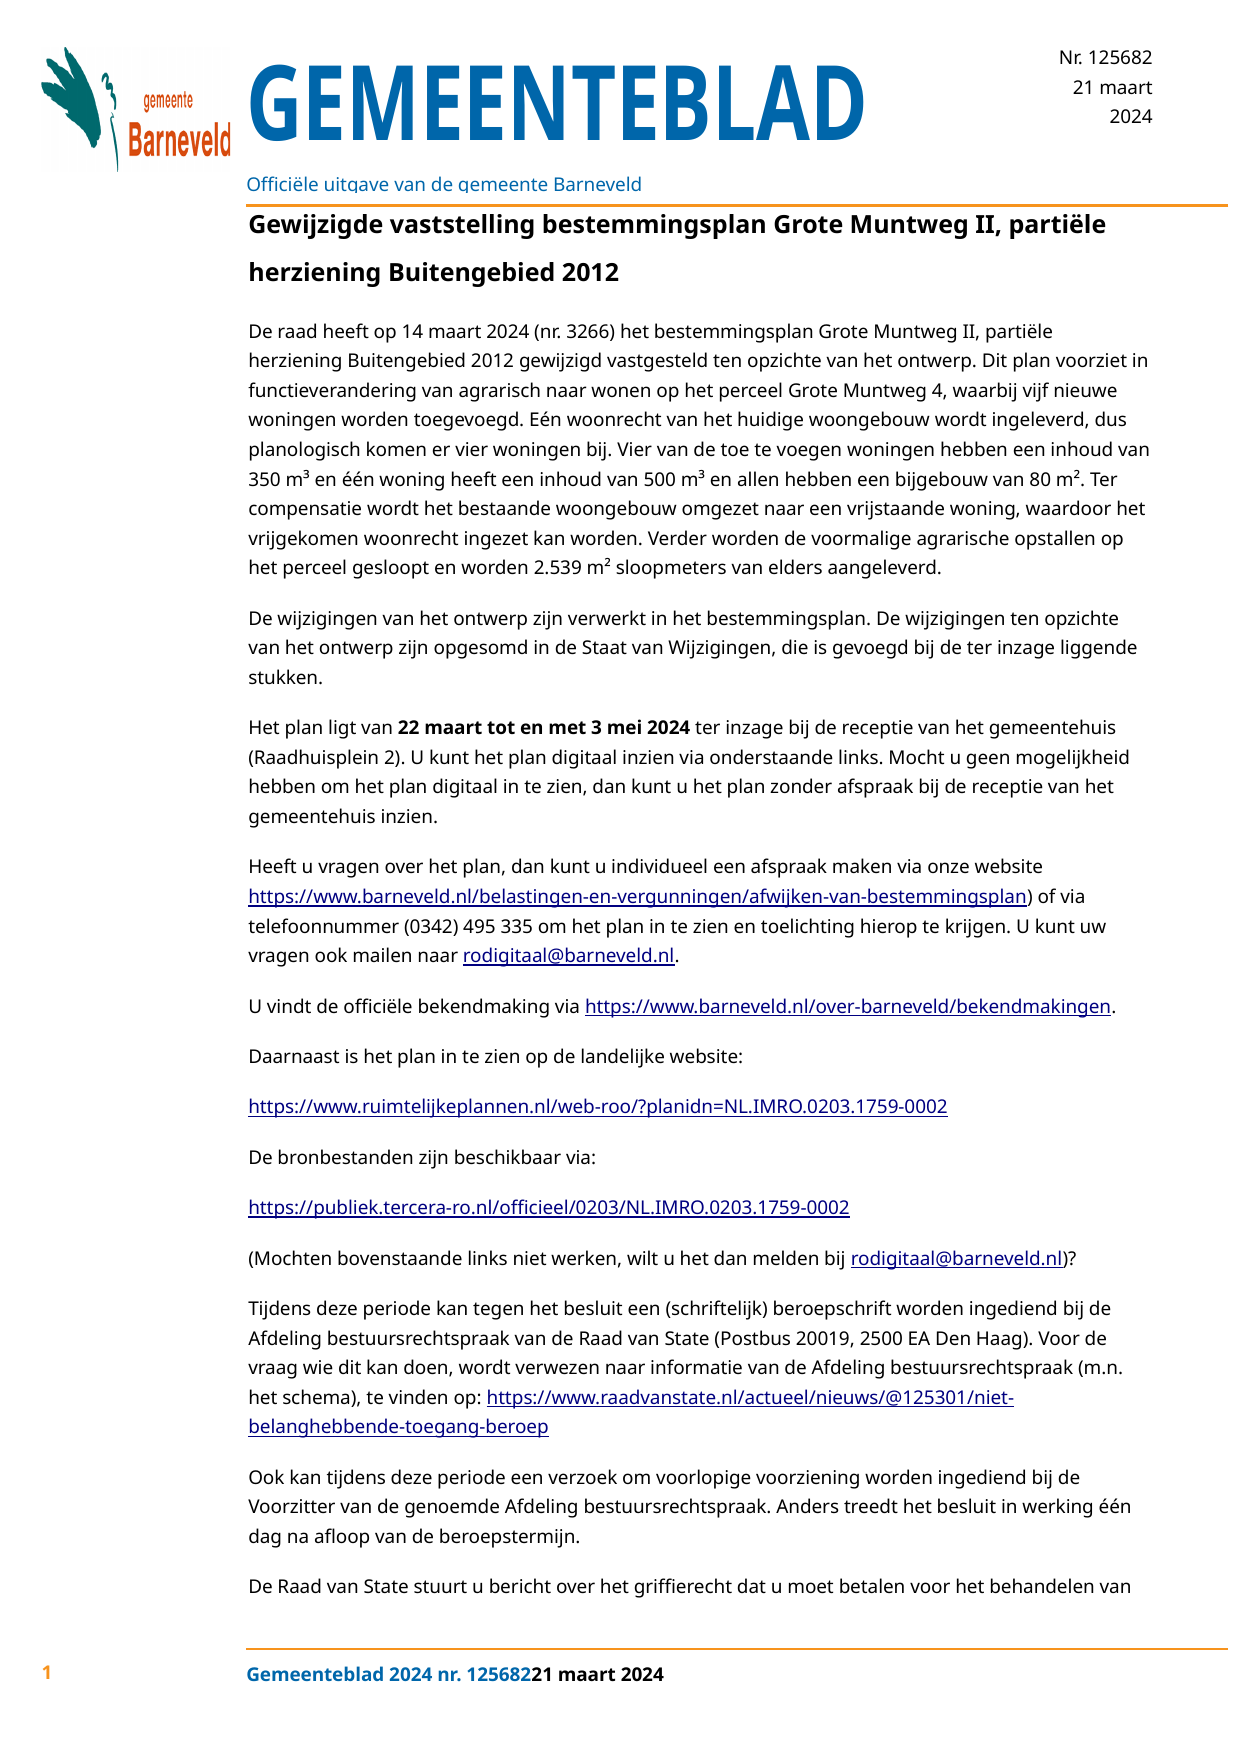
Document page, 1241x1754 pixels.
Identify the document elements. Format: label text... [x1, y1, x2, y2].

text (Mochten bovenstaande links niet werken, wilt u het dan melden bij rodigitaal@barneveld.nl)? [248, 1245, 1152, 1271]
text De raad heeft op 14 maart 2024 (nr. 3266) het bestemmingsplan Grote Muntweg II, partiële herziening Buitengebied 2012 gewijzigd vastgesteld ten opzichte van het ontwerp. Dit plan voorziet in functieverandering van agrarisch naar wonen op het perceel Grote Muntweg 4, waarbij vijf nieuwe woningen worden toegevoegd. Eén woonrecht van het huidige woongebouw wordt ingeleverd, dus planologisch komen er vier woningen bij. Vier van de toe te voegen woningen hebben een inhoud van 350 m³ en één woning heeft een inhoud van 500 m³ en allen hebben een bijgebouw van 80 m². Ter compensatie wordt het bestaande woongebouw omgezet naar een vrijstaande woning, waardoor het vrijgekomen woonrecht ingezet kan worden. Verder worden de voormalige agrarische opstallen op het perceel gesloopt en worden 2.539 m² sloopmeters van elders aangeleverd. [248, 318, 1152, 580]
text Gewijzigde vaststelling bestemmingsplan Grote Muntweg II, partiële herziening Buitengebied 2012 [248, 207, 1152, 288]
text De wijzigingen van het ontwerp zijn verwerkt in het bestemmingsplan. De wijzigingen ten opzichte van het ontwerp zijn opgesomd in de Staat van Wijzigingen, die is gevoegd bij de ter inzage liggende stukken. [248, 605, 1152, 690]
text https://publiek.tercera-ro.nl/officieel/0203/NL.IMRO.0203.1759-0002 [248, 1194, 1152, 1220]
text Tijdens deze periode kan tegen het besluit een (schriftelijk) beroepschrift worden ingediend bij de Afdeling bestuursrechtspraak van de Raad van State (Postbus 20019, 2500 EA Den Haag). Voor de vraag wie dit kan doen, wordt verwezen naar informatie van de Afdeling bestuursrechtspraak (m.n. het schema), te vinden op: https://www.raadvanstate.nl/actueel/nieuws/@125301/niet-belanghebbende-toegang-beroep [248, 1295, 1152, 1439]
text Het plan ligt van 22 maart tot en met 3 mei 2024 ter inzage bij de receptie van het gemeentehuis (Raadhuisplein 2). U kunt het plan digitaal inzien via onderstaande links. Mocht u geen mogelijkheid hebben om het plan digitaal in te zien, dan kunt u het plan zonder afspraak bij de receptie van het gemeentehuis inzien. [248, 714, 1152, 829]
text De bronbestanden zijn beschikbaar via: [248, 1144, 1152, 1170]
text Heeft u vragen over het plan, dan kunt u individueel een afspraak maken via onze website https://www.barneveld.nl/belastingen-en-vergunningen/afwijken-van-bestemmingsplan) of via telefoonnummer (0342) 495 335 om het plan in te zien en toelichting hierop te krijgen. U kunt uw vragen ook mailen naar rodigitaal@barneveld.nl. [248, 854, 1152, 968]
text Daarnaast is het plan in te zien op de landelijke website: [248, 1043, 1152, 1069]
text U vindt de officiële bekendmaking via https://www.barneveld.nl/over-barneveld/bekendmakingen. [248, 993, 1152, 1019]
text Ook kan tijdens deze periode een verzoek om voorlopige voorziening worden ingediend bij de Voorzitter van de genoemde Afdeling bestuursrechtspraak. Anders treedt het besluit in werking één dag na afloop van de beroepstermijn. [248, 1464, 1152, 1549]
picture [41, 47, 231, 172]
text https://www.ruimtelijkeplannen.nl/web-roo/?planidn=NL.IMRO.0203.1759-0002 [248, 1094, 1152, 1119]
text De Raad van State stuurt u bericht over het griffierecht dat u moet betalen voor het behandelen van [248, 1574, 1152, 1599]
